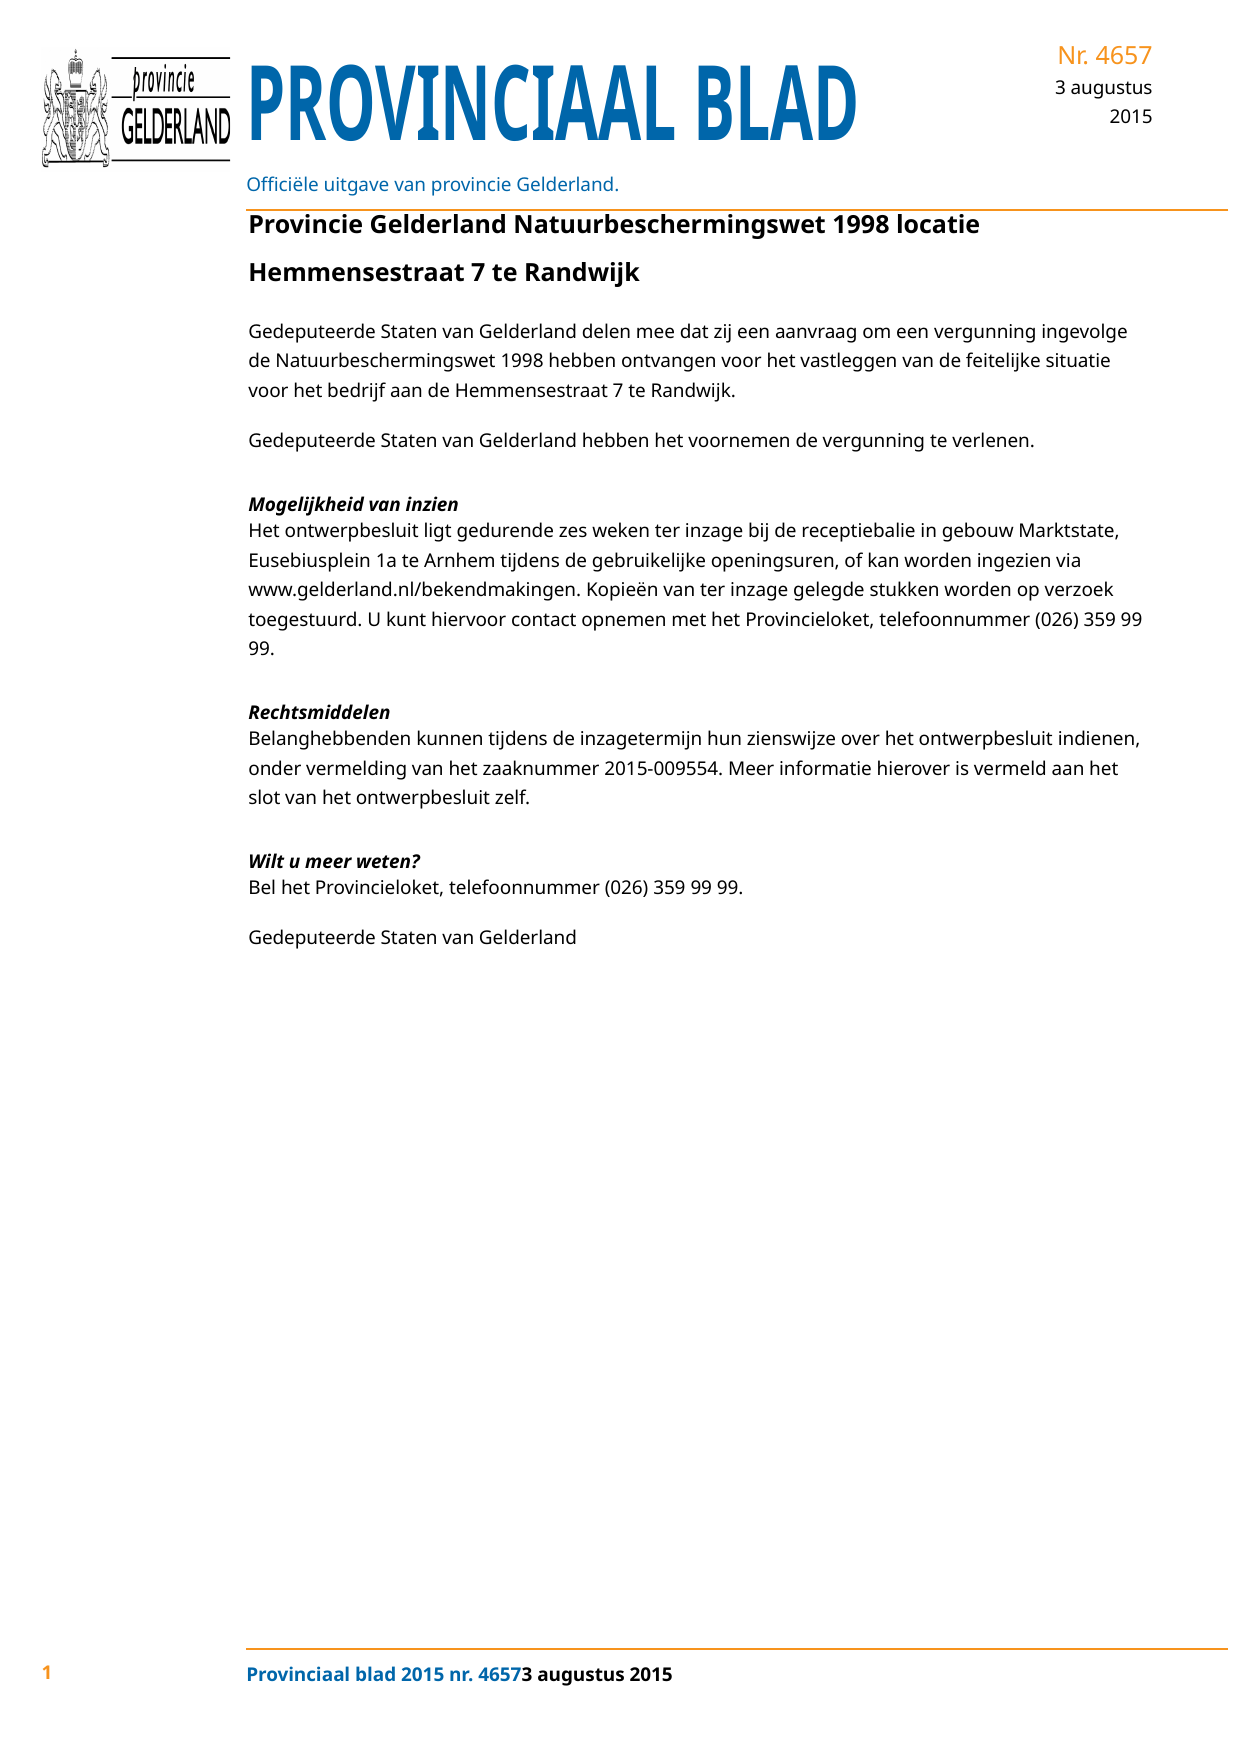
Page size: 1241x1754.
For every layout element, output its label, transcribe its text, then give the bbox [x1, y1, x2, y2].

text Het ontwerpbesluit ligt gedurende zes weken ter inzage bij de receptiebalie in gebouw Marktstate, Eusebiusplein 1a te Arnhem tijdens de gebruikelijke openingsuren, of kan worden ingezien via www.gelderland.nl/bekendmakingen. Kopieën van ter inzage gelegde stukken worden op verzoek toegestuurd. U kunt hiervoor contact opnemen met het Provincieloket, telefoonnummer (026) 359 99 99. [248, 517, 1152, 661]
text Provincie Gelderland Natuurbeschermingswet 1998 locatie Hemmensestraat 7 te Randwijk [248, 211, 1152, 288]
text Gedeputeerde Staten van Gelderland hebben het voornemen de vergunning te verlenen. [248, 427, 1152, 453]
text Mogelijkheid van inzien [248, 491, 1152, 517]
text Rechtsmiddelen [248, 699, 1152, 725]
text Gedeputeerde Staten van Gelderland delen mee dat zij een aanvraag om een vergunning ingevolge de Natuurbeschermingswet 1998 hebben ontvangen voor het vastleggen van de feitelijke situatie voor het bedrijf aan de Hemmensestraat 7 te Randwijk. [248, 318, 1152, 403]
text Belanghebbenden kunnen tijdens de inzagetermijn hun zienswijze over het ontwerpbesluit indienen, onder vermelding van het zaaknummer 2015-009554. Meer informatie hierover is vermeld aan het slot van het ontwerpbesluit zelf. [248, 725, 1152, 810]
text Gedeputeerde Staten van Gelderland [248, 924, 1152, 950]
picture [41, 47, 231, 172]
text Bel het Provincieloket, telefoonnummer (026) 359 99 99. [248, 874, 1152, 900]
text Wilt u meer weten? [248, 848, 1152, 874]
